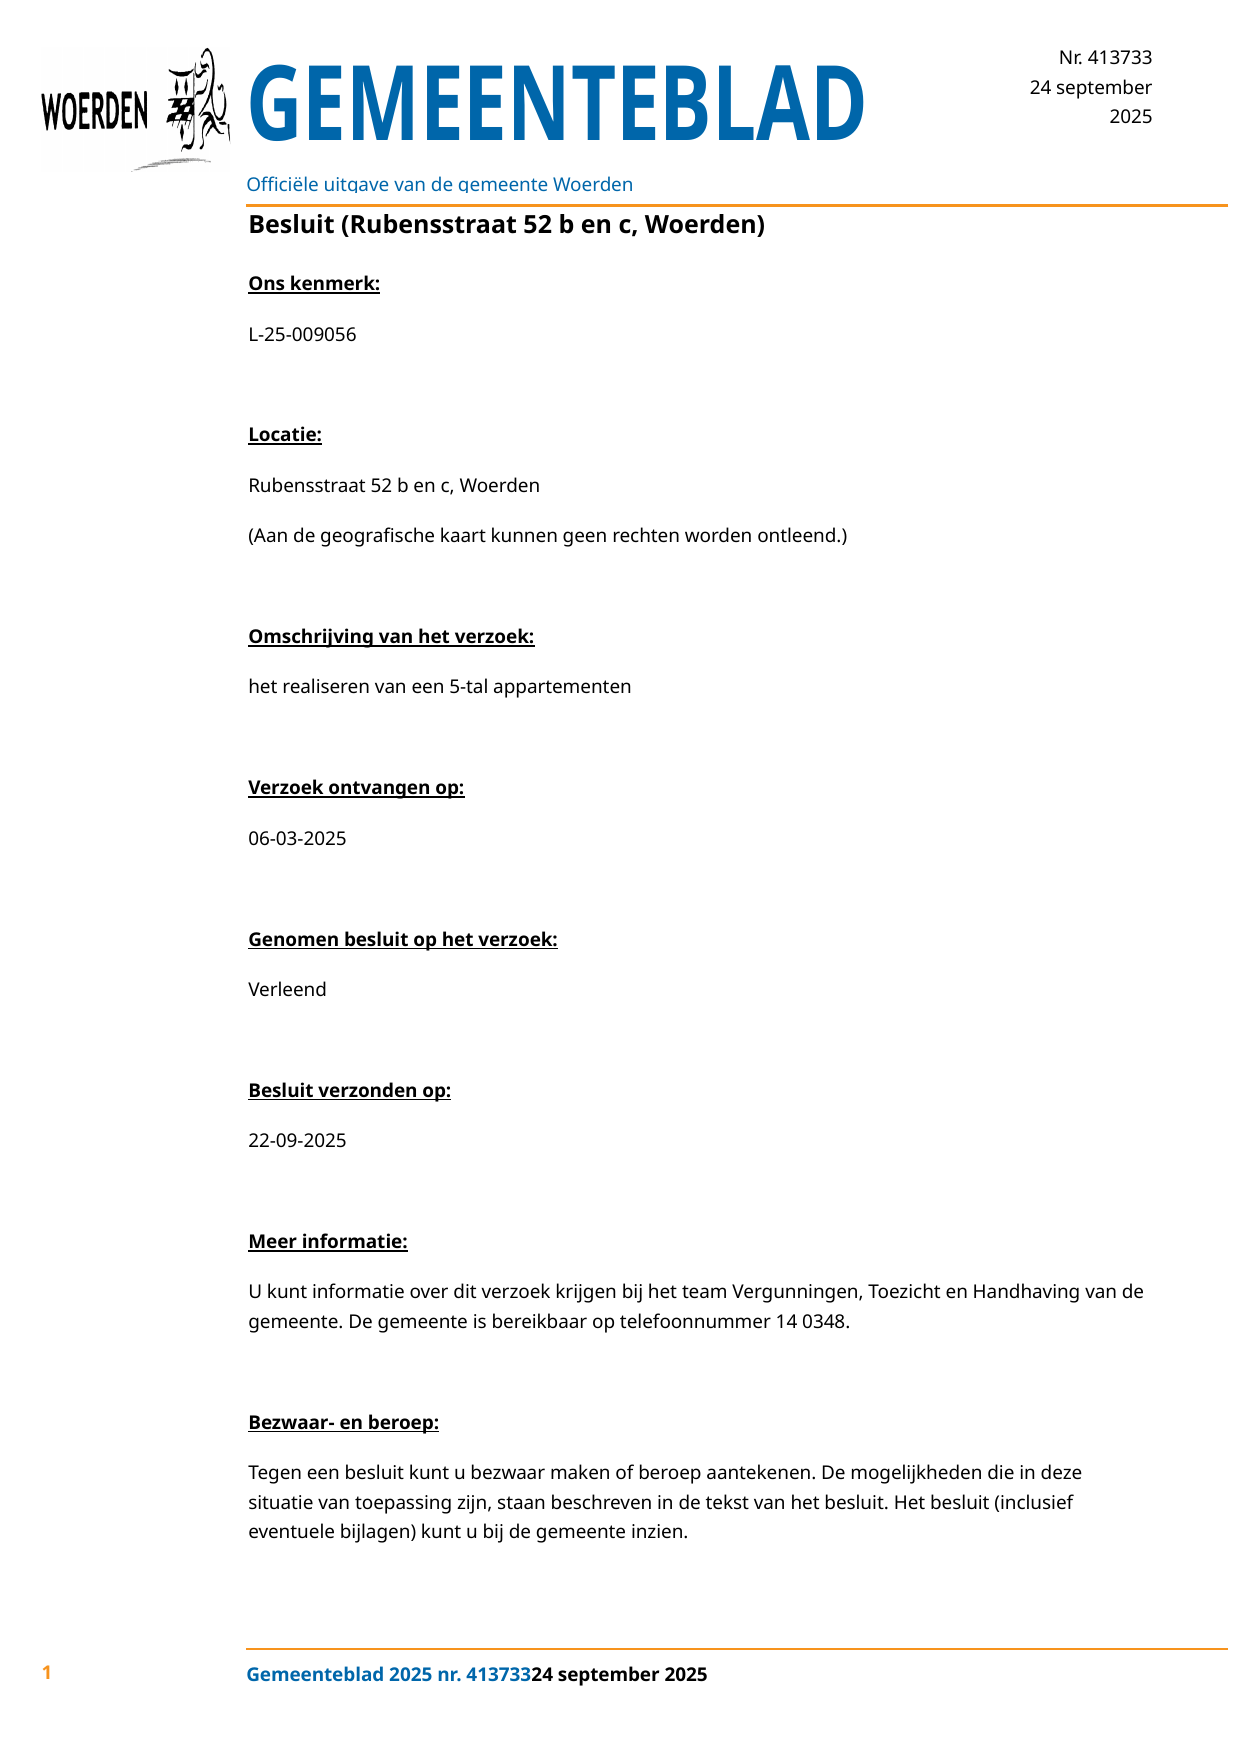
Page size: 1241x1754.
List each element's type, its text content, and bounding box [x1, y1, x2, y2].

text Locatie: [248, 422, 1152, 447]
picture [41, 47, 231, 172]
text Besluit verzonden op: [248, 1077, 1152, 1103]
text Omschrijving van het verzoek: [248, 623, 1152, 649]
text Bezwaar- en beroep: [248, 1409, 1152, 1435]
text L-25-009056 [248, 321, 1152, 346]
text U kunt informatie over dit verzoek krijgen bij het team Vergunningen, Toezicht en Handhaving van de gemeente. De gemeente is bereikbaar op telefoonnummer 14 0348. [248, 1279, 1152, 1334]
text Besluit (Rubensstraat 52 b en c, Woerden) [248, 207, 1152, 241]
text Meer informatie: [248, 1228, 1152, 1254]
text 06-03-2025 [248, 825, 1152, 851]
text Ons kenmerk: [248, 270, 1152, 296]
text Tegen een besluit kunt u bezwaar maken of beroep aantekenen. De mogelijkheden die in deze situatie van toepassing zijn, staan beschreven in de tekst van het besluit. Het besluit (inclusief eventuele bijlagen) kunt u bij de gemeente inzien. [248, 1459, 1152, 1544]
text (Aan de geografische kaart kunnen geen rechten worden ontleend.) [248, 522, 1152, 548]
text Verzoek ontvangen op: [248, 774, 1152, 800]
text 22-09-2025 [248, 1127, 1152, 1153]
text het realiseren van een 5-tal appartementen [248, 674, 1152, 699]
text Rubensstraat 52 b en c, Woerden [248, 472, 1152, 498]
text Genomen besluit op het verzoek: [248, 926, 1152, 951]
text Verleend [248, 976, 1152, 1002]
